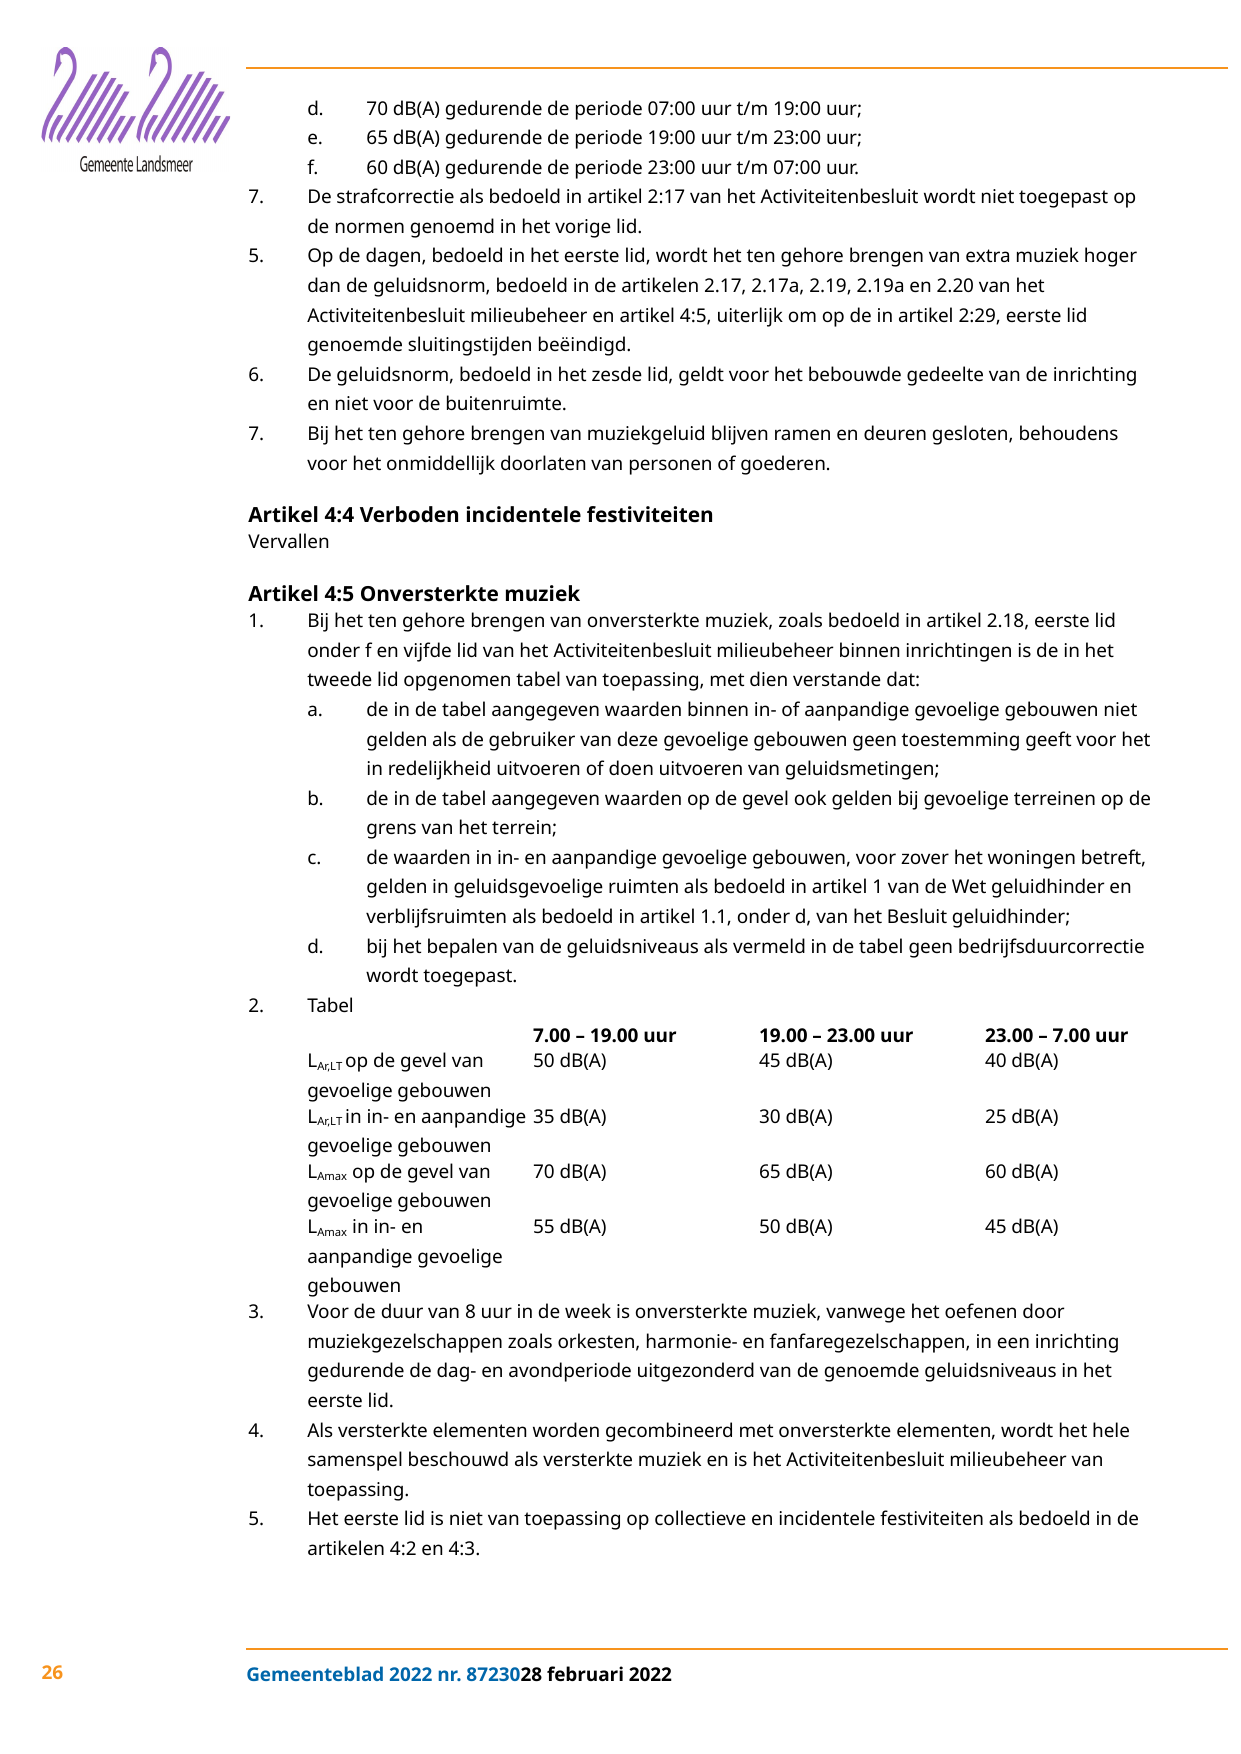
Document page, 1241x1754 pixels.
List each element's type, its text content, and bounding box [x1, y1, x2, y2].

text Artikel 4:4 Verboden incidentele festiviteiten [248, 500, 1152, 529]
table_cell 55 dB(A) [533, 1214, 759, 1298]
table_cell LAr,LT in in- en aanpandige gevoelige gebouwen [307, 1103, 533, 1158]
table_cell 35 dB(A) [533, 1103, 759, 1158]
text Artikel 4:5 Onversterkte muziek [248, 579, 1152, 607]
table_cell LAr,LT op de gevel van gevoelige gebouwen [307, 1048, 533, 1103]
table_cell 60 dB(A) [985, 1158, 1211, 1213]
table_cell 45 dB(A) [985, 1214, 1211, 1298]
table_cell 50 dB(A) [759, 1214, 985, 1298]
list Bij het ten gehore brengen van muziekgeluid blijven ramen en deuren gesloten, behoudens voor het onmiddellijk doorlaten van personen of goederen. [248, 420, 1152, 476]
table_header 7.00 – 19.00 uur [533, 1022, 759, 1047]
table_cell 40 dB(A) [985, 1048, 1211, 1103]
table_header 23.00 – 7.00 uur [985, 1022, 1211, 1047]
list de in de tabel aangegeven waarden binnen in- of aanpandige gevoelige gebouwen niet gelden als de gebruiker van deze gevoelige gebouwen geen toestemming geeft voor het in redelijkheid uitvoeren of doen uitvoeren van geluidsmetingen; [307, 696, 1152, 781]
list 70 dB(A) gedurende de periode 07:00 uur t/m 19:00 uur; [307, 95, 1152, 121]
list Tabel [248, 992, 1152, 1018]
list Bij het ten gehore brengen van onversterkte muziek, zoals bedoeld in artikel 2.18, eerste lid onder f en vijfde lid van het Activiteitenbesluit milieubeheer binnen inrichtingen is de in het tweede lid opgenomen tabel van toepassing, met dien verstande dat: [248, 607, 1152, 692]
list Het eerste lid is niet van toepassing op collectieve en incidentele festiviteiten als bedoeld in de artikelen 4:2 en 4:3. [248, 1506, 1152, 1561]
table_cell LAmax op de gevel van gevoelige gebouwen [307, 1158, 533, 1213]
table_cell 25 dB(A) [985, 1103, 1211, 1158]
table_cell 45 dB(A) [759, 1048, 985, 1103]
table_header [307, 1022, 533, 1047]
table_header 19.00 – 23.00 uur [759, 1022, 985, 1047]
table_cell 50 dB(A) [533, 1048, 759, 1103]
table_cell LAmax in in- en aanpandige gevoelige gebouwen [307, 1214, 533, 1298]
table_cell 65 dB(A) [759, 1158, 985, 1213]
list Als versterkte elementen worden gecombineerd met onversterkte elementen, wordt het hele samenspel beschouwd als versterkte muziek en is het Activiteitenbesluit milieubeheer van toepassing. [248, 1417, 1152, 1502]
list bij het bepalen van de geluidsniveaus als vermeld in de tabel geen bedrijfsduurcorrectie wordt toegepast. [307, 933, 1152, 988]
table_cell 70 dB(A) [533, 1158, 759, 1213]
list Op de dagen, bedoeld in het eerste lid, wordt het ten gehore brengen van extra muziek hoger dan de geluidsnorm, bedoeld in de artikelen 2.17, 2.17a, 2.19, 2.19a en 2.20 van het Activiteitenbesluit milieubeheer en artikel 4:5, uiterlijk om op de in artikel 2:29, eerste lid genoemde sluitingstijden beëindigd. [248, 243, 1152, 357]
list de in de tabel aangegeven waarden op de gevel ook gelden bij gevoelige terreinen op de grens van het terrein; [307, 785, 1152, 840]
list De strafcorrectie als bedoeld in artikel 2:17 van het Activiteitenbesluit wordt niet toegepast op de normen genoemd in het vorige lid. [248, 183, 1152, 239]
list de waarden in in- en aanpandige gevoelige gebouwen, voor zover het woningen betreft, gelden in geluidsgevoelige ruimten als bedoeld in artikel 1 van de Wet geluidhinder en verblijfsruimten als bedoeld in artikel 1.1, onder d, van het Besluit geluidhinder; [307, 844, 1152, 929]
text Vervallen [248, 529, 1152, 554]
list 60 dB(A) gedurende de periode 23:00 uur t/m 07:00 uur. [307, 154, 1152, 180]
picture [41, 47, 231, 172]
table_cell 30 dB(A) [759, 1103, 985, 1158]
list 65 dB(A) gedurende de periode 19:00 uur t/m 23:00 uur; [307, 124, 1152, 150]
list Voor de duur van 8 uur in de week is onversterkte muziek, vanwege het oefenen door muziekgezelschappen zoals orkesten, harmonie- en fanfaregezelschappen, in een inrichting gedurende de dag- en avondperiode uitgezonderd van de genoemde geluidsniveaus in het eerste lid. [248, 1298, 1152, 1413]
list De geluidsnorm, bedoeld in het zesde lid, geldt voor het bebouwde gedeelte van de inrichting en niet voor de buitenruimte. [248, 361, 1152, 416]
